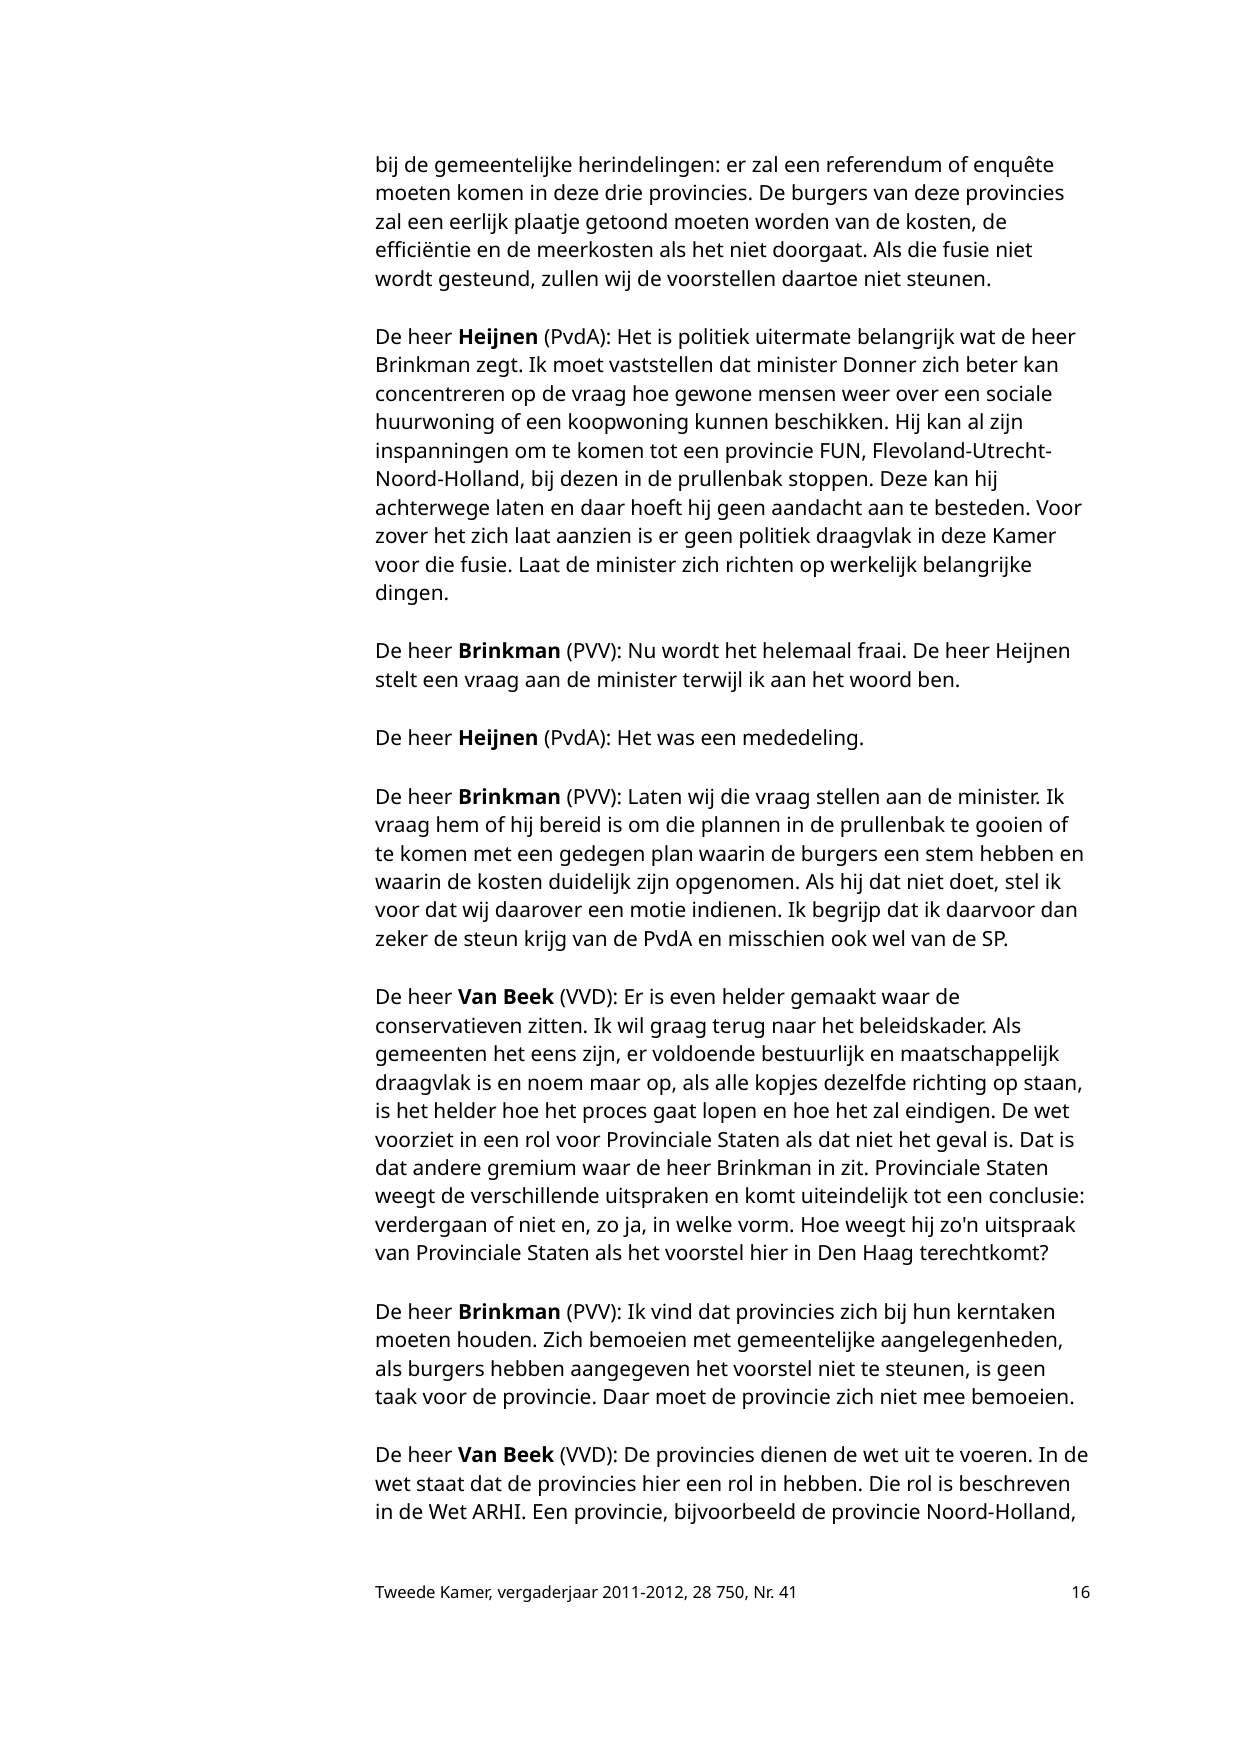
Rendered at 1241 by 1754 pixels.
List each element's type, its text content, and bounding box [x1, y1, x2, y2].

text De heer Brinkman (PVV): Nu wordt het helemaal fraai. De heer Heijnen stelt een vraag aan de minister terwijl ik aan het woord ben. [375, 637, 1090, 693]
text bij de gemeentelijke herindelingen: er zal een referendum of enquête moeten komen in deze drie provincies. De burgers van deze provincies zal een eerlijk plaatje getoond moeten worden van de kosten, de efficiëntie en de meerkosten als het niet doorgaat. Als die fusie niet wordt gesteund, zullen wij de voorstellen daartoe niet steunen. [375, 150, 1090, 292]
text De heer Van Beek (VVD): De provincies dienen de wet uit te voeren. In de wet staat dat de provincies hier een rol in hebben. Die rol is beschreven in de Wet ARHI. Een provincie, bijvoorbeeld de provincie Noord-Holland, [375, 1441, 1090, 1526]
text De heer Heijnen (PvdA): Het is politiek uitermate belangrijk wat de heer Brinkman zegt. Ik moet vaststellen dat minister Donner zich beter kan concentreren op de vraag hoe gewone mensen weer over een sociale huurwoning of een koopwoning kunnen beschikken. Hij kan al zijn inspanningen om te komen tot een provincie FUN, Flevoland-Utrecht-Noord-Holland, bij dezen in de prullenbak stoppen. Deze kan hij achterwege laten en daar hoeft hij geen aandacht aan te besteden. Voor zover het zich laat aanzien is er geen politiek draagvlak in deze Kamer voor die fusie. Laat de minister zich richten op werkelijk belangrijke dingen. [375, 322, 1090, 607]
text De heer Van Beek (VVD): Er is even helder gemaakt waar de conservatieven zitten. Ik wil graag terug naar het beleidskader. Als gemeenten het eens zijn, er voldoende bestuurlijk en maatschappelijk draagvlak is en noem maar op, als alle kopjes dezelfde richting op staan, is het helder hoe het proces gaat lopen en hoe het zal eindigen. De wet voorziet in een rol voor Provinciale Staten als dat niet het geval is. Dat is dat andere gremium waar de heer Brinkman in zit. Provinciale Staten weegt de verschillende uitspraken en komt uiteindelijk tot een conclusie: verdergaan of niet en, zo ja, in welke vorm. Hoe weegt hij zo'n uitspraak van Provinciale Staten als het voorstel hier in Den Haag terechtkomt? [375, 982, 1090, 1267]
text De heer Heijnen (PvdA): Het was een mededeling. [375, 723, 1090, 752]
text De heer Brinkman (PVV): Laten wij die vraag stellen aan de minister. Ik vraag hem of hij bereid is om die plannen in de prullenbak te gooien of te komen met een gedegen plan waarin de burgers een stem hebben en waarin de kosten duidelijk zijn opgenomen. Als hij dat niet doet, stel ik voor dat wij daarover een motie indienen. Ik begrijp dat ik daarvoor dan zeker de steun krijg van de PvdA en misschien ook wel van de SP. [375, 782, 1090, 952]
text De heer Brinkman (PVV): Ik vind dat provincies zich bij hun kerntaken moeten houden. Zich bemoeien met gemeentelijke aangelegenheden, als burgers hebben aangegeven het voorstel niet te steunen, is geen taak voor de provincie. Daar moet de provincie zich niet mee bemoeien. [375, 1297, 1090, 1411]
